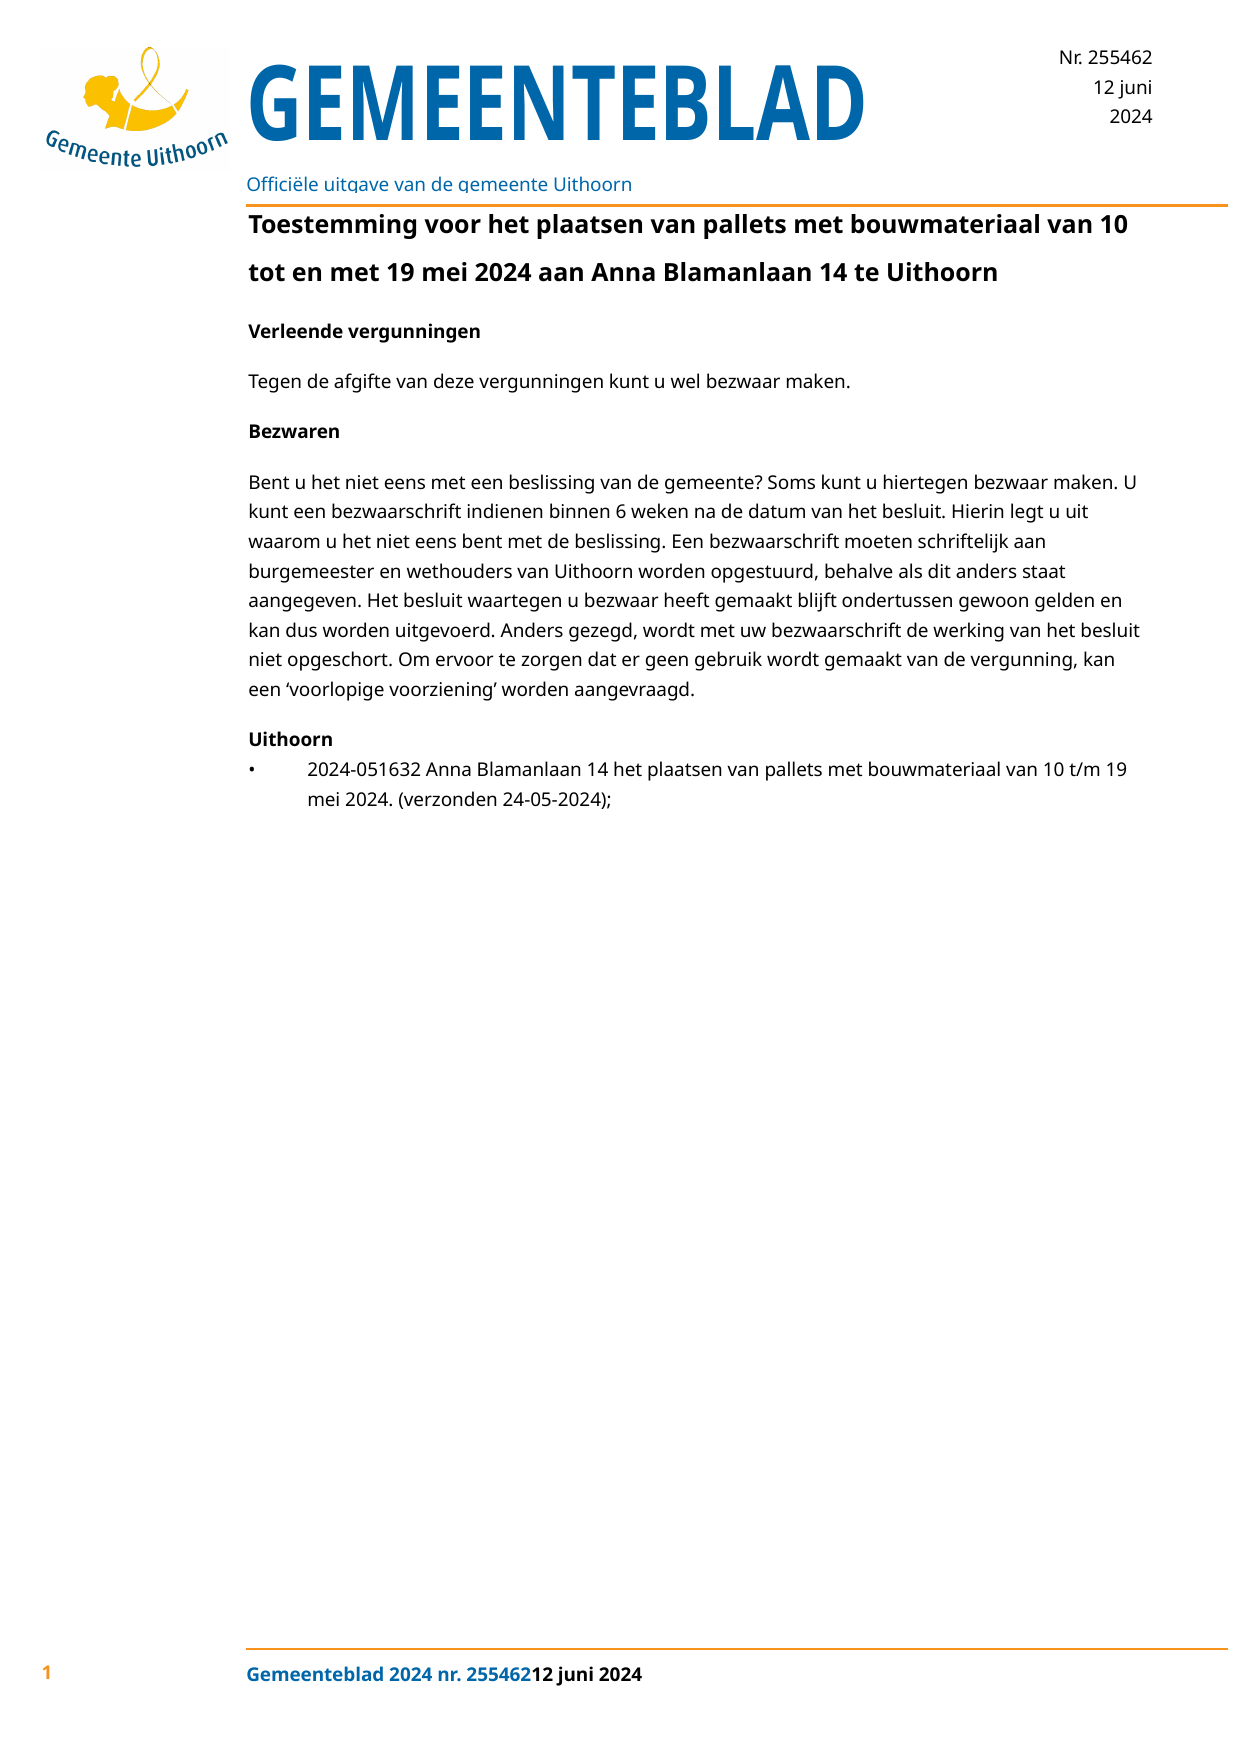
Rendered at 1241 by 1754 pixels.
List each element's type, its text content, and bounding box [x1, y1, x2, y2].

text Verleende vergunningen [248, 318, 1152, 344]
text Bezwaren [248, 419, 1152, 444]
picture [41, 47, 231, 172]
text Tegen de afgifte van deze vergunningen kunt u wel bezwaar maken. [248, 368, 1152, 394]
list 2024-051632 Anna Blamanlaan 14 het plaatsen van pallets met bouwmateriaal van 10 t/m 19 mei 2024. (verzonden 24-05-2024); [248, 756, 1152, 812]
text Bent u het niet eens met een beslissing van de gemeente? Soms kunt u hiertegen bezwaar maken. U kunt een bezwaarschrift indienen binnen 6 weken na de datum van het besluit. Hierin legt u uit waarom u het niet eens bent met de beslissing. Een bezwaarschrift moeten schriftelijk aan burgemeester en wethouders van Uithoorn worden opgestuurd, behalve als dit anders staat aangegeven. Het besluit waartegen u bezwaar heeft gemaakt blijft ondertussen gewoon gelden en kan dus worden uitgevoerd. Anders gezegd, wordt met uw bezwaarschrift de werking van het besluit niet opgeschort. Om ervoor te zorgen dat er geen gebruik wordt gemaakt van de vergunning, kan een ‘voorlopige voorziening’ worden aangevraagd. [248, 469, 1152, 702]
text Toestemming voor het plaatsen van pallets met bouwmateriaal van 10 tot en met 19 mei 2024 aan Anna Blamanlaan 14 te Uithoorn [248, 207, 1152, 288]
text Uithoorn [248, 727, 1152, 752]
